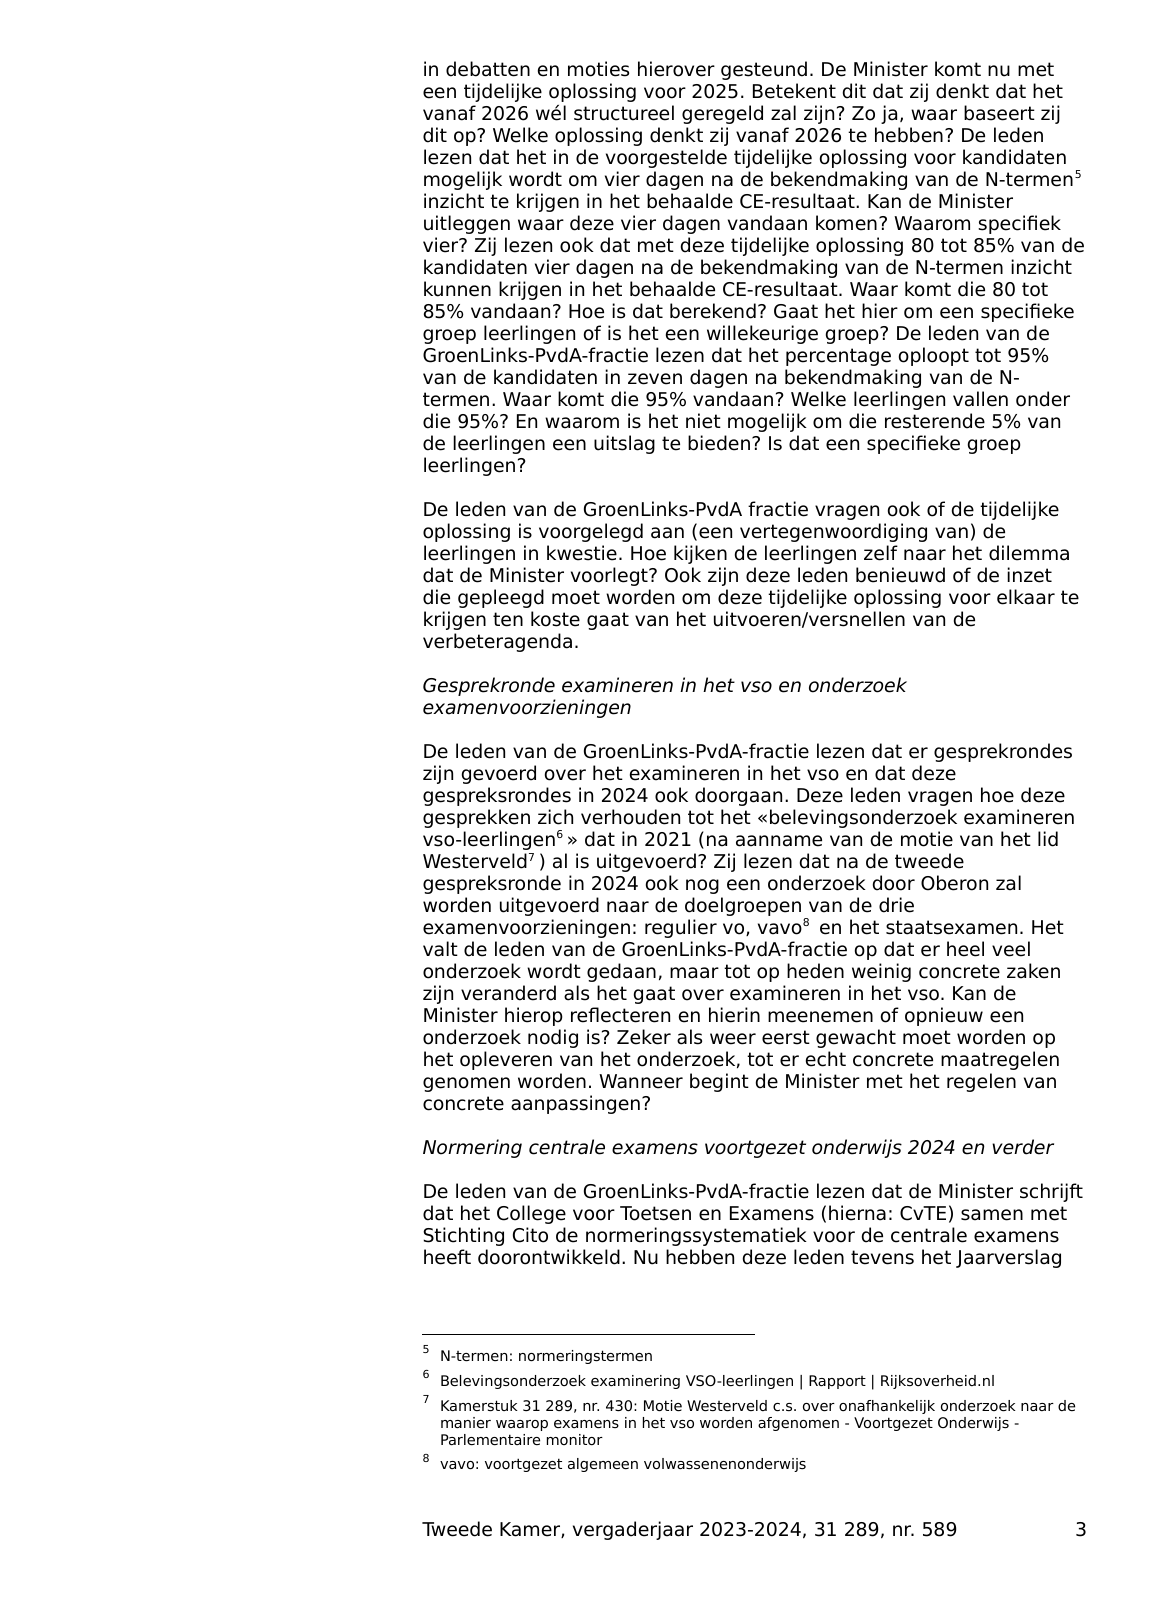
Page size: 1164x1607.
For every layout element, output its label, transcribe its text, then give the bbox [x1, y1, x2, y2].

text Kamerstuk 31 289, nr. 430: Motie Westerveld c.s. over onafhankelijk onderzoek naar de manier waarop examens in het vso worden afgenomen - Voortgezet Onderwijs - Parlementaire monitor [422, 1393, 1087, 1449]
subtitle Gesprekronde examineren in het vso en onderzoek examenvoorzieningen [422, 675, 1087, 719]
text De leden van de GroenLinks-PvdA fractie vragen ook of de tijdelijke oplossing is voorgelegd aan (een vertegenwoordiging van) de leerlingen in kwestie. Hoe kijken de leerlingen zelf naar het dilemma dat de Minister voorlegt? Ook zijn deze leden benieuwd of de inzet die gepleegd moet worden om deze tijdelijke oplossing voor elkaar te krijgen ten koste gaat van het uitvoeren/versnellen van de verbeteragenda. [422, 499, 1087, 653]
text De leden van de GroenLinks-PvdA-fractie lezen dat er gesprekrondes zijn gevoerd over het examineren in het vso en dat deze gespreksrondes in 2024 ook doorgaan. Deze leden vragen hoe deze gesprekken zich verhouden tot het «belevingsonderzoek examineren vso-leerlingen» dat in 2021 (na aanname van de motie van het lid Westerveld) al is uitgevoerd? Zij lezen dat na de tweede gespreksronde in 2024 ook nog een onderzoek door Oberon zal worden uitgevoerd naar de doelgroepen van de drie examenvoorzieningen: regulier vo, vavo en het staatsexamen. Het valt de leden van de GroenLinks-PvdA-fractie op dat er heel veel onderzoek wordt gedaan, maar tot op heden weinig concrete zaken zijn veranderd als het gaat over examineren in het vso. Kan de Minister hierop reflecteren en hierin meenemen of opnieuw een onderzoek nodig is? Zeker als weer eerst gewacht moet worden op het opleveren van het onderzoek, tot er echt concrete maatregelen genomen worden. Wanneer begint de Minister met het regelen van concrete aanpassingen? [422, 741, 1087, 1115]
text Belevingsonderzoek examinering VSO-leerlingen | Rapport | Rijksoverheid.nl [422, 1368, 1087, 1391]
text vavo: voortgezet algemeen volwassenenonderwijs [422, 1452, 1087, 1474]
text De leden van de GroenLinks-PvdA-fractie lezen dat de Minister schrijft dat het College voor Toetsen en Examens (hierna: CvTE) samen met Stichting Cito de normeringssystematiek voor de centrale examens heeft doorontwikkeld. Nu hebben deze leden tevens het Jaarverslag [422, 1181, 1087, 1269]
subtitle Normering centrale examens voortgezet onderwijs 2024 en verder [422, 1137, 1087, 1159]
text N-termen: normeringstermen [422, 1343, 1087, 1366]
text in debatten en moties hierover gesteund. De Minister komt nu met een tijdelijke oplossing voor 2025. Betekent dit dat zij denkt dat het vanaf 2026 wél structureel geregeld zal zijn? Zo ja, waar baseert zij dit op? Welke oplossing denkt zij vanaf 2026 te hebben? De leden lezen dat het in de voorgestelde tijdelijke oplossing voor kandidaten mogelijk wordt om vier dagen na de bekendmaking van de N-termen inzicht te krijgen in het behaalde CE-resultaat. Kan de Minister uitleggen waar deze vier dagen vandaan komen? Waarom specifiek vier? Zij lezen ook dat met deze tijdelijke oplossing 80 tot 85% van de kandidaten vier dagen na de bekendmaking van de N-termen inzicht kunnen krijgen in het behaalde CE-resultaat. Waar komt die 80 tot 85% vandaan? Hoe is dat berekend? Gaat het hier om een specifieke groep leerlingen of is het een willekeurige groep? De leden van de GroenLinks-PvdA-fractie lezen dat het percentage oploopt tot 95% van de kandidaten in zeven dagen na bekendmaking van de N-termen. Waar komt die 95% vandaan? Welke leerlingen vallen onder die 95%? En waarom is het niet mogelijk om die resterende 5% van de leerlingen een uitslag te bieden? Is dat een specifieke groep leerlingen? [422, 59, 1087, 477]
